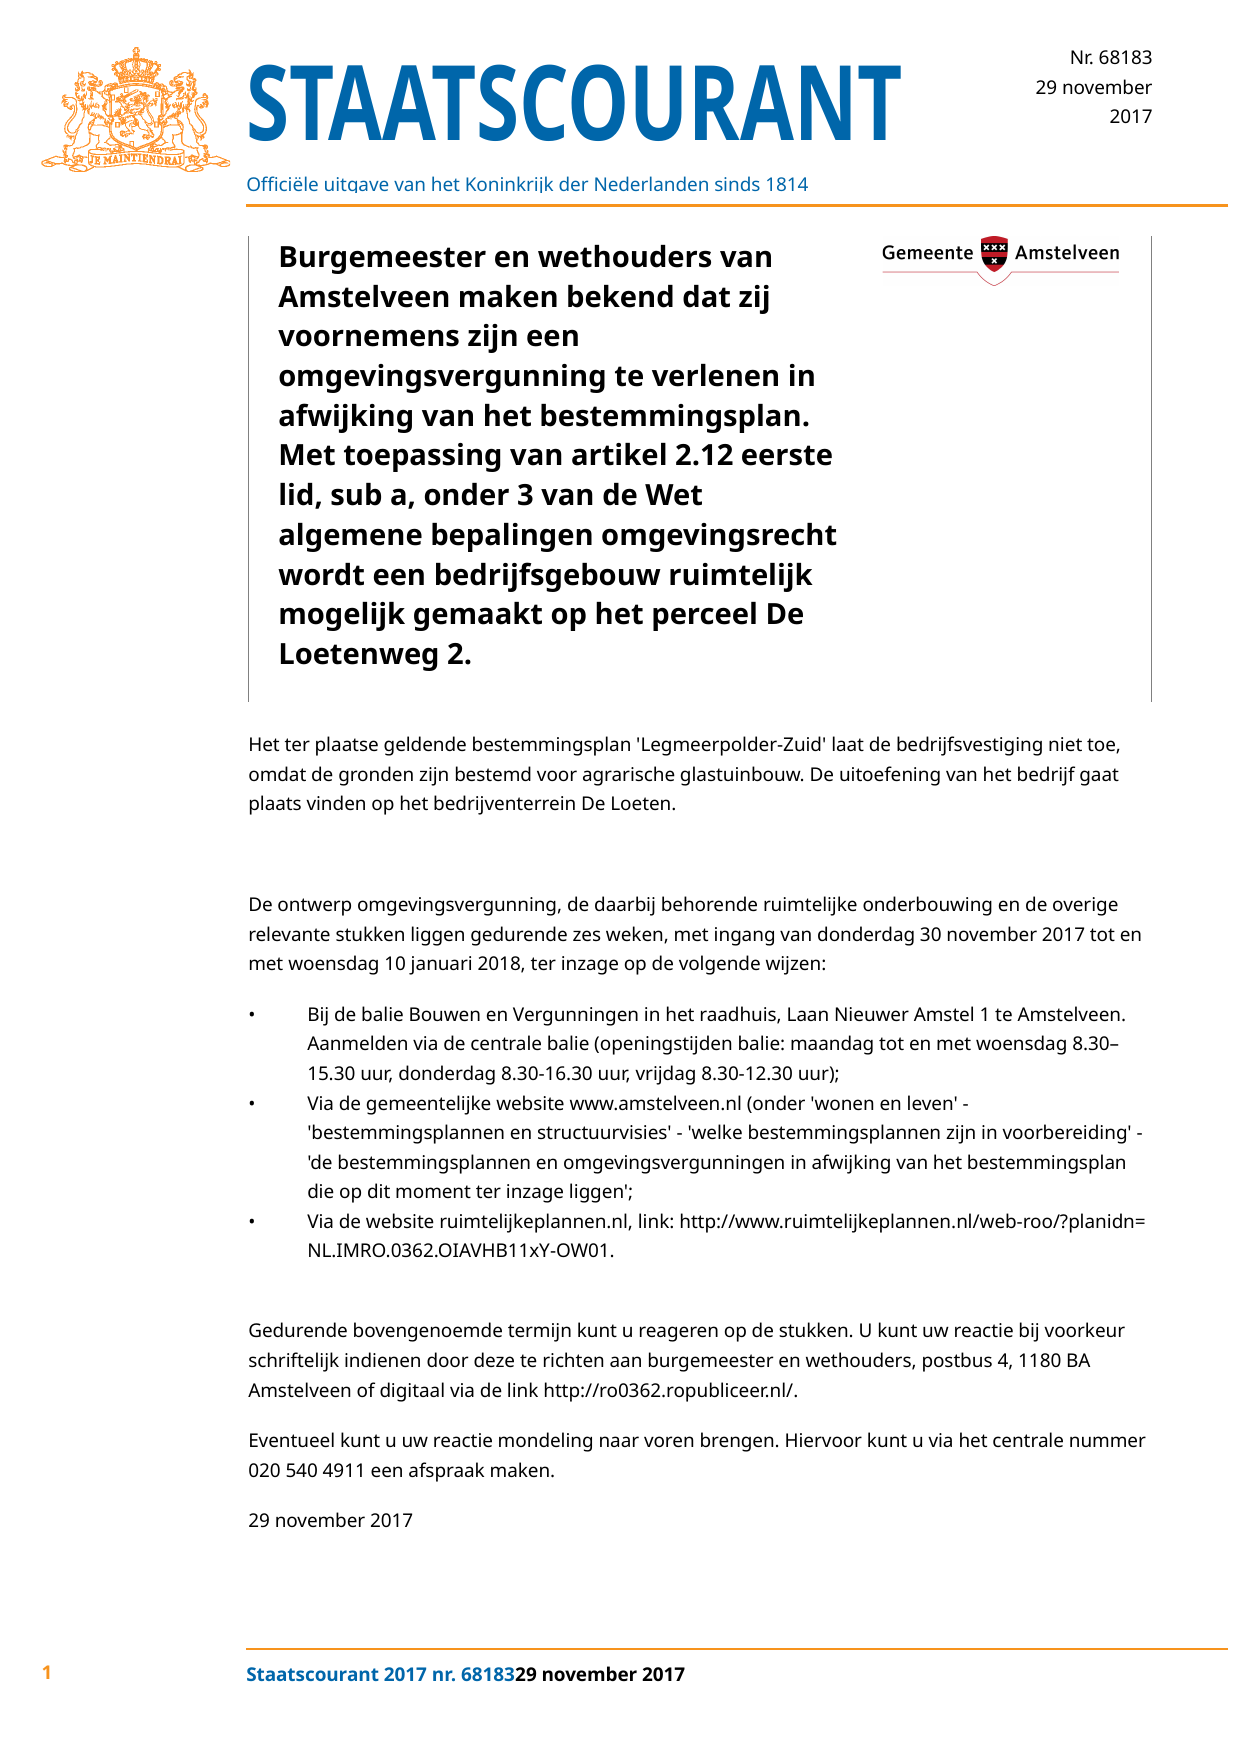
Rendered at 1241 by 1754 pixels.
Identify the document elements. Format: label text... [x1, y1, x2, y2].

table_header Burgemeester en wethouders van Amstelveen maken bekend dat zij voornemens zijn een omgevingsvergunning te verlenen in afwijking van het bestemmingsplan. Met toepassing van artikel 2.12 eerste lid, sub a, onder 3 van de Wet algemene bepalingen omgevingsrecht wordt een bedrijfsgebouw ruimtelijk mogelijk gemaakt op het perceel De Loetenweg 2. [249, 236, 850, 702]
text Eventueel kunt u uw reactie mondeling naar voren brengen. Hiervoor kunt u via het centrale nummer 020 540 4911 een afspraak maken. [248, 1427, 1152, 1483]
text Het ter plaatse geldende bestemmingsplan 'Legmeerpolder-Zuid' laat de bedrijfsvestiging niet toe, omdat de gronden zijn bestemd voor agrarische glastuinbouw. De uitoefening van het bedrijf gaat plaats vinden op het bedrijventerrein De Loeten. [248, 731, 1152, 816]
list Via de gemeentelijke website www.amstelveen.nl (onder 'wonen en leven' - 'bestemmingsplannen en structuurvisies' - 'welke bestemmingsplannen zijn in voorbereiding' - 'de bestemmingsplannen en omgevingsvergunningen in afwijking van het bestemmingsplan die op dit moment ter inzage liggen'; [248, 1090, 1152, 1204]
picture [41, 47, 231, 172]
list Bij de balie Bouwen en Vergunningen in het raadhuis, Laan Nieuwer Amstel 1 te Amstelveen. Aanmelden via de centrale balie (openingstijden balie: maandag tot en met woensdag 8.30–15.30 uur, donderdag 8.30-16.30 uur, vrijdag 8.30-12.30 uur); [248, 1001, 1152, 1086]
list Via de website ruimtelijkeplannen.nl, link: http://www.ruimtelijkeplannen.nl/web-roo/?planidn= NL.IMRO.0362.OIAVHB11xY-OW01. [248, 1208, 1152, 1263]
picture [882, 236, 1119, 286]
text Gedurende bovengenoemde termijn kunt u reageren op de stukken. U kunt uw reactie bij voorkeur schriftelijk indienen door deze te richten aan burgemeester en wethouders, postbus 4, 1180 BA Amstelveen of digitaal via de link http://ro0362.ropubliceer.nl/. [248, 1318, 1152, 1403]
table_header [850, 236, 1151, 702]
text De ontwerp omgevingsvergunning, de daarbij behorende ruimtelijke onderbouwing en de overige relevante stukken liggen gedurende zes weken, met ingang van donderdag 30 november 2017 tot en met woensdag 10 januari 2018, ter inzage op de volgende wijzen: [248, 891, 1152, 976]
text 29 november 2017 [248, 1507, 1152, 1533]
